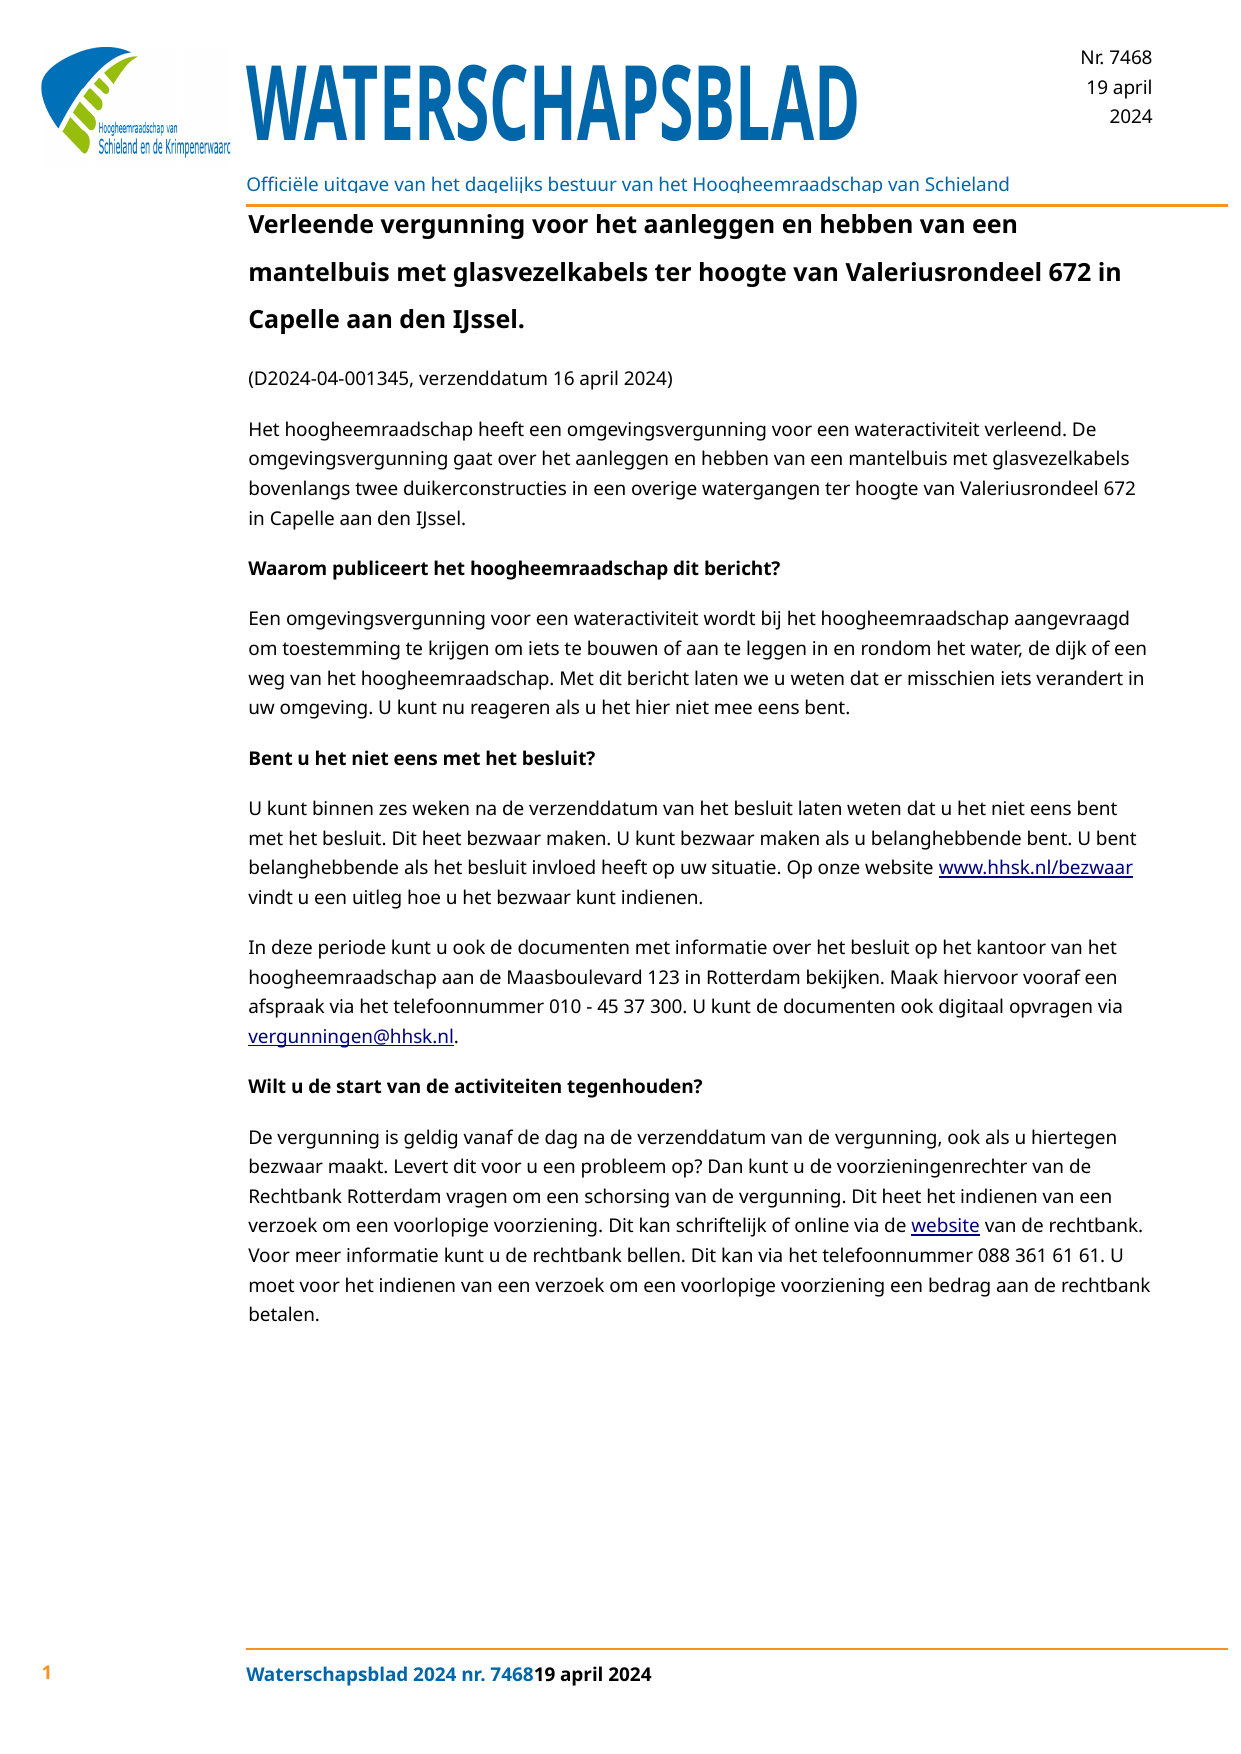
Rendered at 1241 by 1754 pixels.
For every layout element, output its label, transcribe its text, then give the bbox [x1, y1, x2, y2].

text (D2024-04-001345, verzenddatum 16 april 2024) [248, 366, 1152, 391]
text De vergunning is geldig vanaf de dag na de verzenddatum van de vergunning, ook als u hiertegen bezwaar maakt. Levert dit voor u een probleem op? Dan kunt u de voorzieningenrechter van de Rechtbank Rotterdam vragen om een schorsing van de vergunning. Dit heet het indienen van een verzoek om een voorlopige voorziening. Dit kan schriftelijk of online via de website van de rechtbank. Voor meer informatie kunt u de rechtbank bellen. Dit kan via het telefoonnummer 088 361 61 61. U moet voor het indienen van een verzoek om een voorlopige voorziening een bedrag aan de rechtbank betalen. [248, 1124, 1152, 1327]
text Bent u het niet eens met het besluit? [248, 745, 1152, 770]
text Een omgevingsvergunning voor een wateractiviteit wordt bij het hoogheemraadschap aangevraagd om toestemming te krijgen om iets te bouwen of aan te leggen in en rondom het water, de dijk of een weg van het hoogheemraadschap. Met dit bericht laten we u weten dat er misschien iets verandert in uw omgeving. U kunt nu reageren als u het hier niet mee eens bent. [248, 606, 1152, 720]
picture [41, 47, 231, 172]
text Wilt u de start van de activiteiten tegenhouden? [248, 1073, 1152, 1099]
text In deze periode kunt u ook de documenten met informatie over het besluit op het kantoor van het hoogheemraadschap aan de Maasboulevard 123 in Rotterdam bekijken. Maak hiervoor vooraf een afspraak via het telefoonnummer 010 - 45 37 300. U kunt de documenten ook digitaal opvragen via vergunningen@hhsk.nl. [248, 934, 1152, 1049]
text Het hoogheemraadschap heeft een omgevingsvergunning voor een wateractiviteit verleend. De omgevingsvergunning gaat over het aanleggen en hebben van een mantelbuis met glasvezelkabels bovenlangs twee duikerconstructies in een overige watergangen ter hoogte van Valeriusrondeel 672 in Capelle aan den IJssel. [248, 416, 1152, 530]
text U kunt binnen zes weken na de verzenddatum van het besluit laten weten dat u het niet eens bent met het besluit. Dit heet bezwaar maken. U kunt bezwaar maken als u belanghebbende bent. U bent belanghebbende als het besluit invloed heeft op uw situatie. Op onze website www.hhsk.nl/bezwaar vindt u een uitleg hoe u het bezwaar kunt indienen. [248, 795, 1152, 909]
text Verleende vergunning voor het aanleggen en hebben van een mantelbuis met glasvezelkabels ter hoogte van Valeriusrondeel 672 in Capelle aan den IJssel. [248, 207, 1152, 336]
text Waarom publiceert het hoogheemraadschap dit bericht? [248, 555, 1152, 581]
